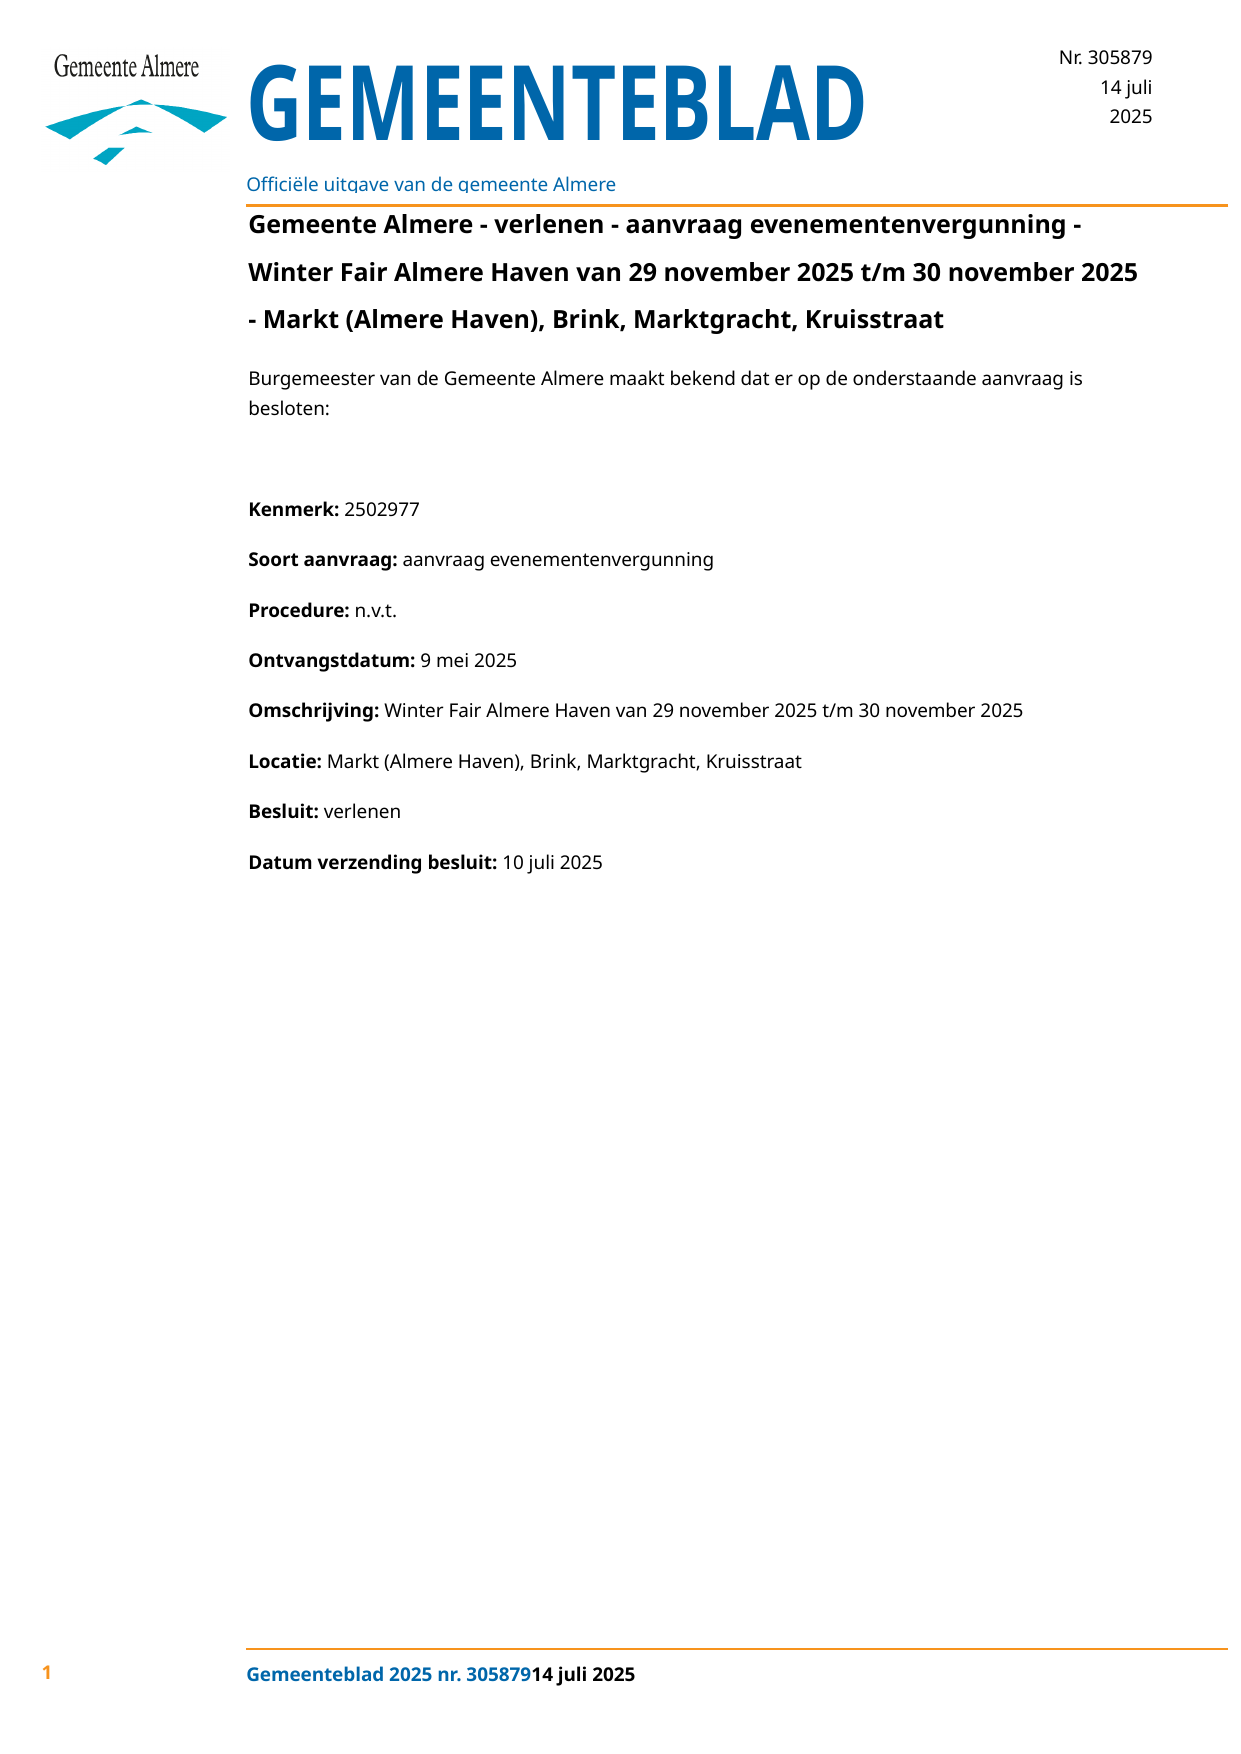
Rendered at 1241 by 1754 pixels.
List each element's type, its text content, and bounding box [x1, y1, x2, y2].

picture [41, 47, 231, 172]
text Omschrijving: Winter Fair Almere Haven van 29 november 2025 t/m 30 november 2025 [248, 698, 1152, 723]
text Datum verzending besluit: 10 juli 2025 [248, 849, 1152, 874]
text Procedure: n.v.t. [248, 597, 1152, 622]
text Ontvangstdatum: 9 mei 2025 [248, 647, 1152, 673]
text Burgemeester van de Gemeente Almere maakt bekend dat er op de onderstaande aanvraag is besloten: [248, 366, 1152, 421]
text Soort aanvraag: aanvraag evenementenvergunning [248, 546, 1152, 572]
text Kenmerk: 2502977 [248, 496, 1152, 522]
text Locatie: Markt (Almere Haven), Brink, Marktgracht, Kruisstraat [248, 748, 1152, 774]
text Gemeente Almere - verlenen - aanvraag evenementenvergunning - Winter Fair Almere Haven van 29 november 2025 t/m 30 november 2025 - Markt (Almere Haven), Brink, Marktgracht, Kruisstraat [248, 207, 1152, 336]
text Besluit: verlenen [248, 798, 1152, 824]
